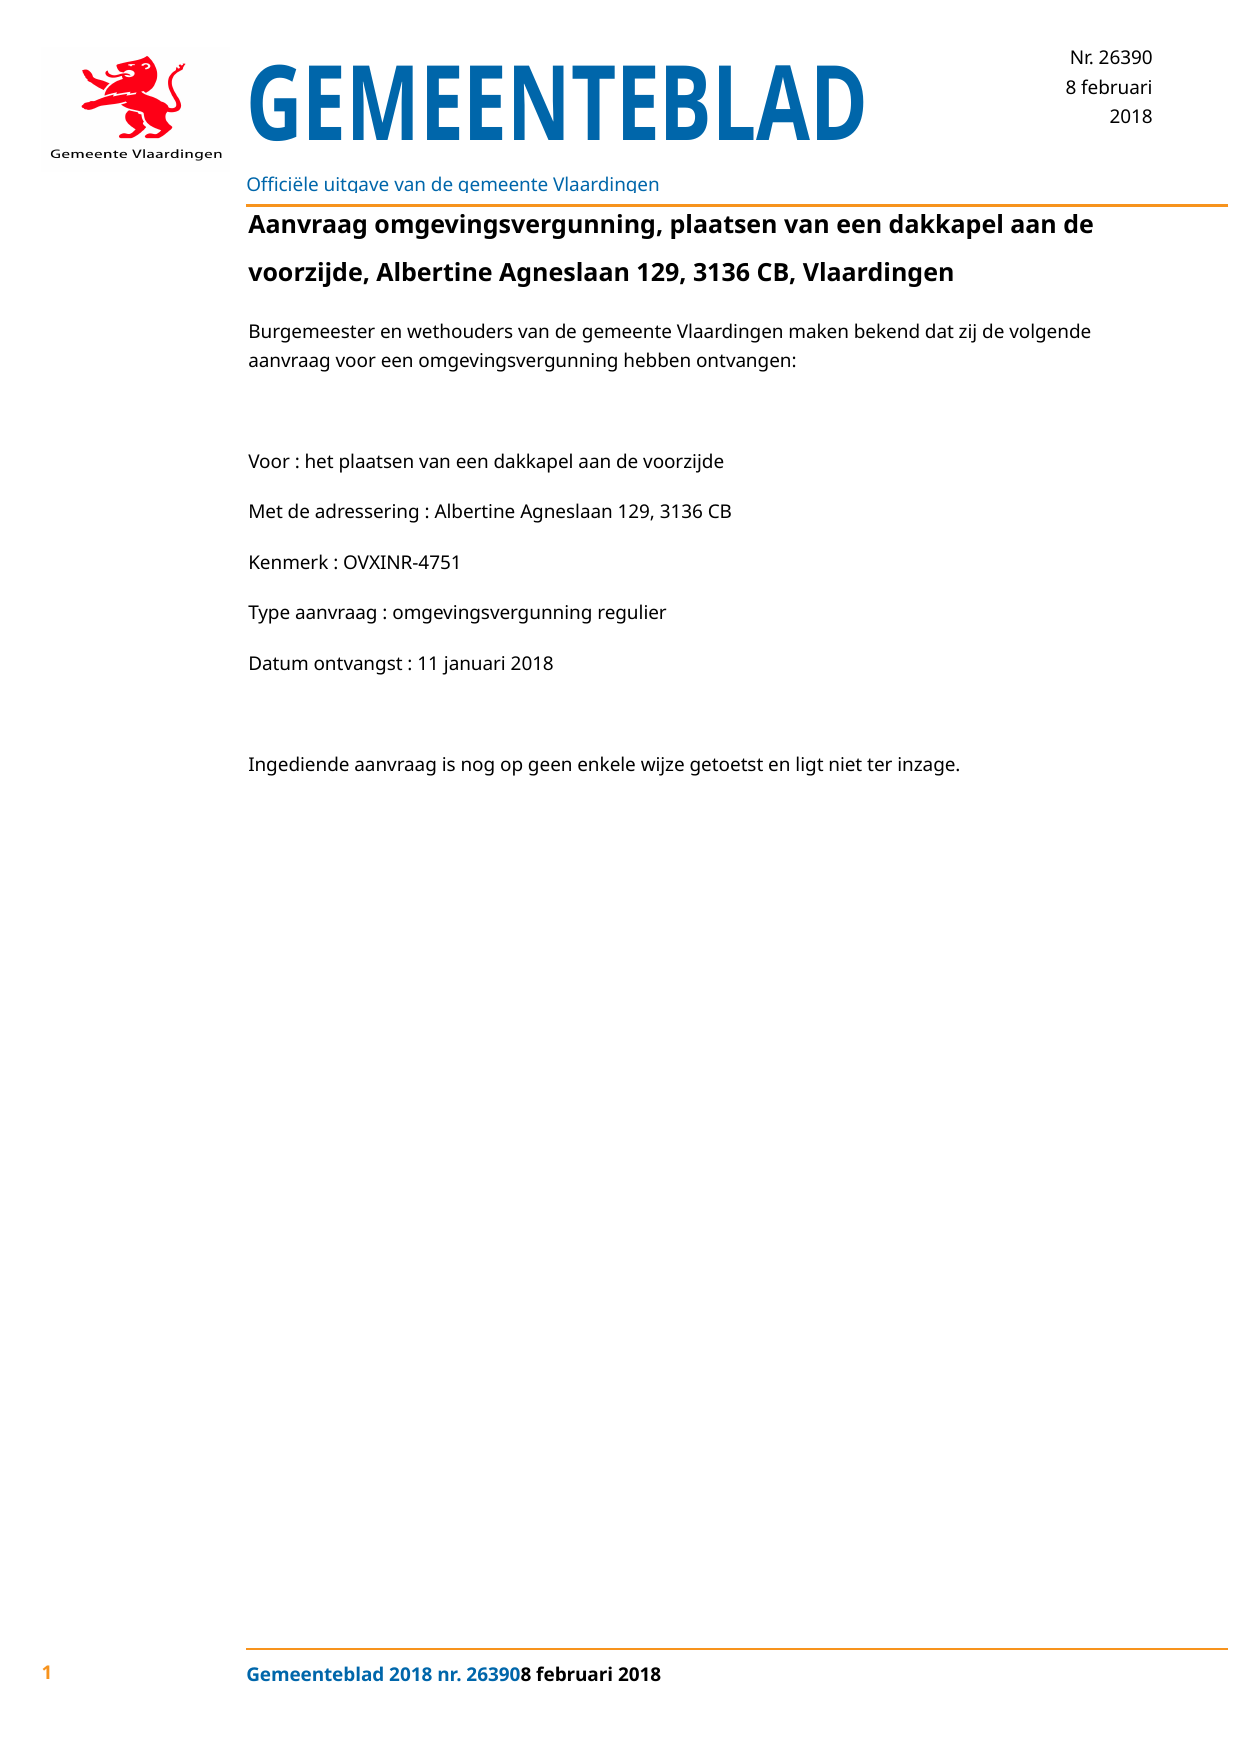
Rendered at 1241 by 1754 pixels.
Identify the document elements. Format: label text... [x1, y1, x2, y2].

picture [41, 47, 231, 172]
text Voor : het plaatsen van een dakkapel aan de voorzijde [248, 448, 1152, 474]
text Kenmerk : OVXINR-4751 [248, 549, 1152, 575]
text Ingediende aanvraag is nog op geen enkele wijze getoetst en ligt niet ter inzage. [248, 751, 1152, 777]
text Burgemeester en wethouders van de gemeente Vlaardingen maken bekend dat zij de volgende aanvraag voor een omgevingsvergunning hebben ontvangen: [248, 318, 1152, 373]
text Type aanvraag : omgevingsvergunning regulier [248, 599, 1152, 625]
text Datum ontvangst : 11 januari 2018 [248, 650, 1152, 676]
text Aanvraag omgevingsvergunning, plaatsen van een dakkapel aan de voorzijde, Albertine Agneslaan 129, 3136 CB, Vlaardingen [248, 207, 1152, 288]
text Met de adressering : Albertine Agneslaan 129, 3136 CB [248, 499, 1152, 524]
